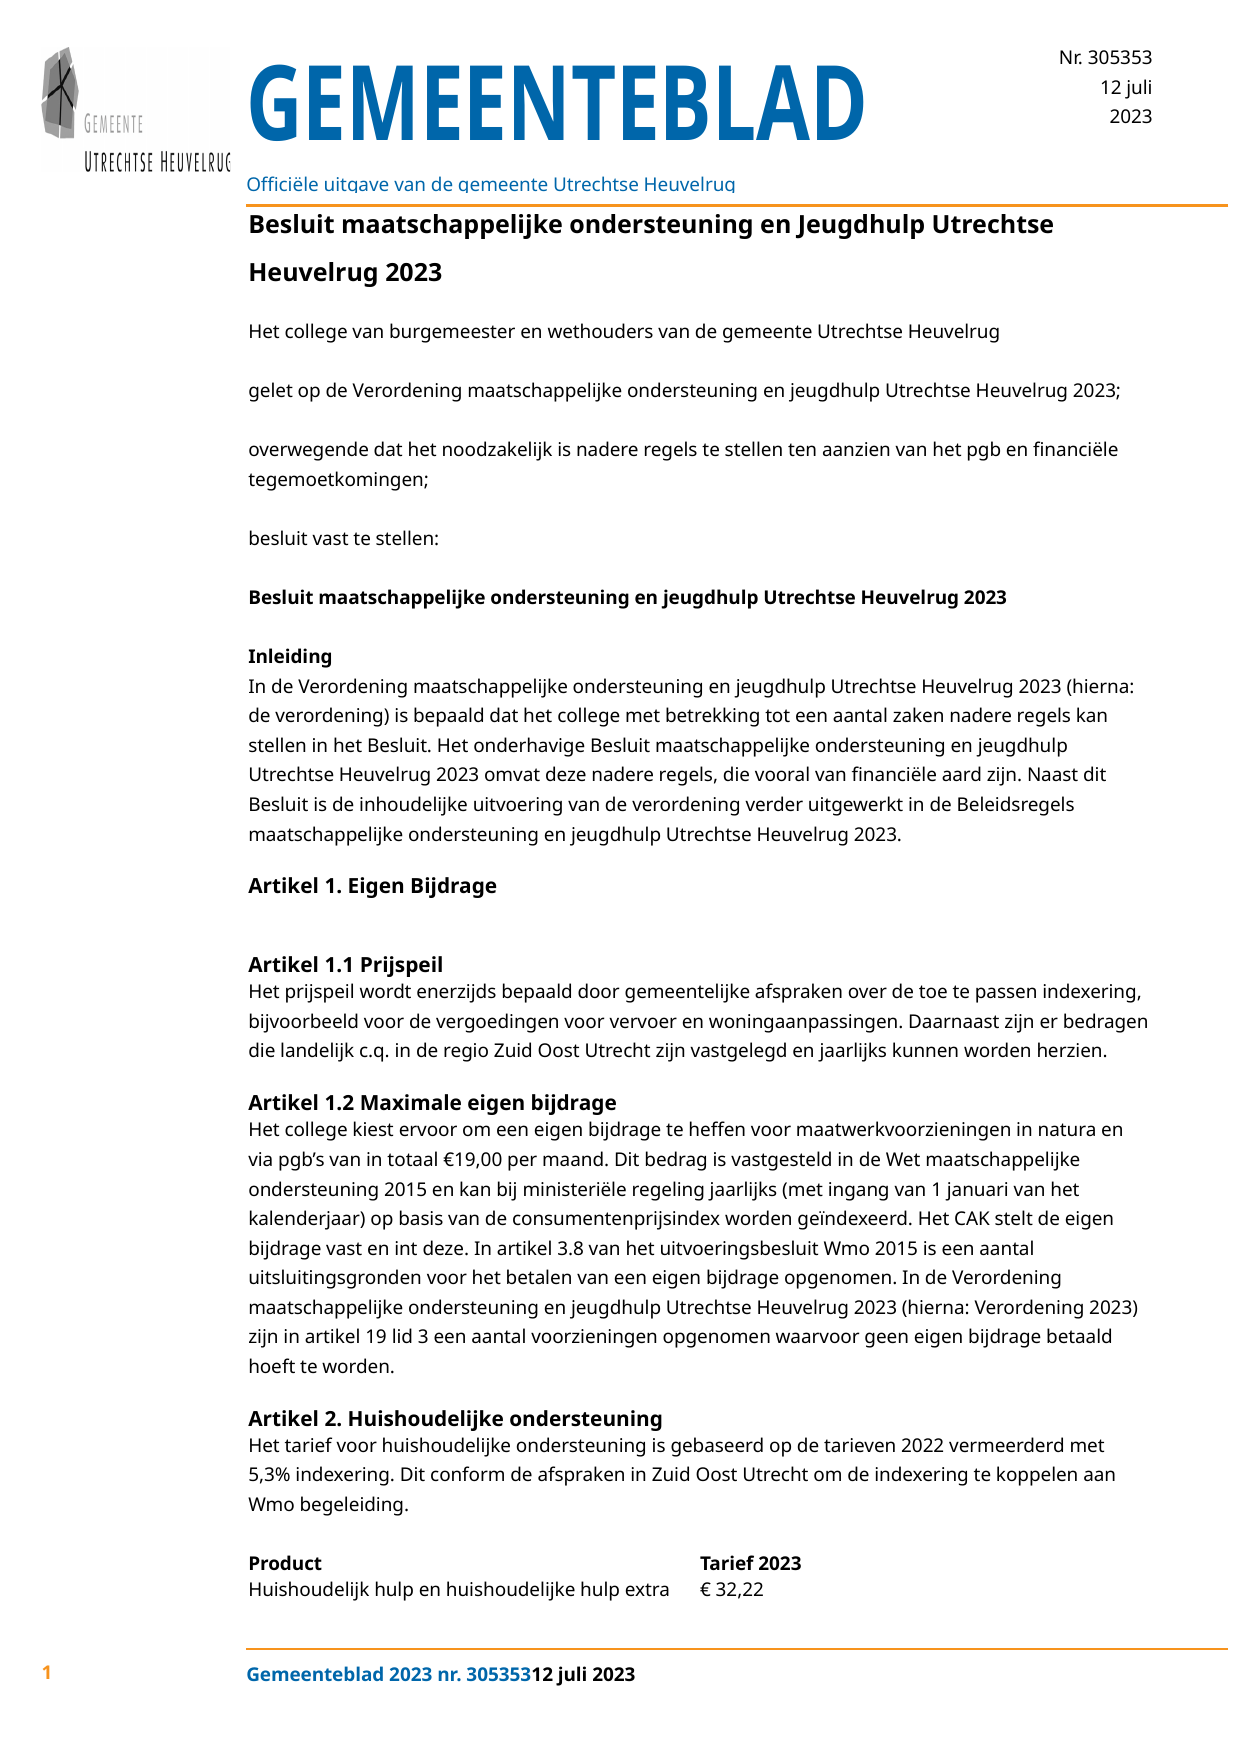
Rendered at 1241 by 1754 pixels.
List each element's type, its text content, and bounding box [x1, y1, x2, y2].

text Inleiding [248, 643, 1152, 669]
text overwegende dat het noodzakelijk is nadere regels te stellen ten aanzien van het pgb en financiële tegemoetkomingen; [248, 436, 1152, 492]
table_cell Huishoudelijk hulp en huishoudelijke hulp extra [248, 1576, 700, 1602]
text Besluit maatschappelijke ondersteuning en jeugdhulp Utrechtse Heuvelrug 2023 [248, 584, 1152, 610]
text gelet op de Verordening maatschappelijke ondersteuning en jeugdhulp Utrechtse Heuvelrug 2023; [248, 377, 1152, 403]
picture [41, 47, 231, 172]
text In de Verordening maatschappelijke ondersteuning en jeugdhulp Utrechtse Heuvelrug 2023 (hierna: de verordening) is bepaald dat het college met betrekking tot een aantal zaken nadere regels kan stellen in het Besluit. Het onderhavige Besluit maatschappelijke ondersteuning en jeugdhulp Utrechtse Heuvelrug 2023 omvat deze nadere regels, die vooral van financiële aard zijn. Naast dit Besluit is de inhoudelijke uitvoering van de verordening verder uitgewerkt in de Beleidsregels maatschappelijke ondersteuning en jeugdhulp Utrechtse Heuvelrug 2023. [248, 673, 1152, 847]
text Het tarief voor huishoudelijke ondersteuning is gebaseerd op de tarieven 2022 vermeerderd met 5,3% indexering. Dit conform de afspraken in Zuid Oost Utrecht om de indexering te koppelen aan Wmo begeleiding. [248, 1432, 1152, 1517]
text Het prijspeil wordt enerzijds bepaald door gemeentelijke afspraken over de toe te passen indexering, bijvoorbeeld voor de vergoedingen voor vervoer en woningaanpassingen. Daarnaast zijn er bedragen die landelijk c.q. in de regio Zuid Oost Utrecht zijn vastgelegd en jaarlijks kunnen worden herzien. [248, 978, 1152, 1063]
table_header Product [248, 1551, 700, 1576]
text Artikel 2. Huishoudelijke ondersteuning [248, 1404, 1152, 1432]
text Artikel 1.1 Prijspeil [248, 950, 1152, 978]
text Artikel 1.2 Maximale eigen bijdrage [248, 1088, 1152, 1117]
text besluit vast te stellen: [248, 525, 1152, 551]
text Het college kiest ervoor om een eigen bijdrage te heffen voor maatwerkvoorzieningen in natura en via pgb’s van in totaal €19,00 per maand. Dit bedrag is vastgesteld in de Wet maatschappelijke ondersteuning 2015 en kan bij ministeriële regeling jaarlijks (met ingang van 1 januari van het kalenderjaar) op basis van de consumentenprijsindex worden geïndexeerd. Het CAK stelt de eigen bijdrage vast en int deze. In artikel 3.8 van het uitvoeringsbesluit Wmo 2015 is een aantal uitsluitingsgronden voor het betalen van een eigen bijdrage opgenomen. In de Verordening maatschappelijke ondersteuning en jeugdhulp Utrechtse Heuvelrug 2023 (hierna: Verordening 2023) zijn in artikel 19 lid 3 een aantal voorzieningen opgenomen waarvoor geen eigen bijdrage betaald hoeft te worden. [248, 1117, 1152, 1379]
text Artikel 1. Eigen Bijdrage [248, 871, 1152, 900]
table_header Tarief 2023 [700, 1551, 1152, 1576]
text Besluit maatschappelijke ondersteuning en Jeugdhulp Utrechtse Heuvelrug 2023 [248, 207, 1152, 288]
text Het college van burgemeester en wethouders van de gemeente Utrechtse Heuvelrug [248, 318, 1152, 344]
table_cell € 32,22 [700, 1576, 1152, 1602]
